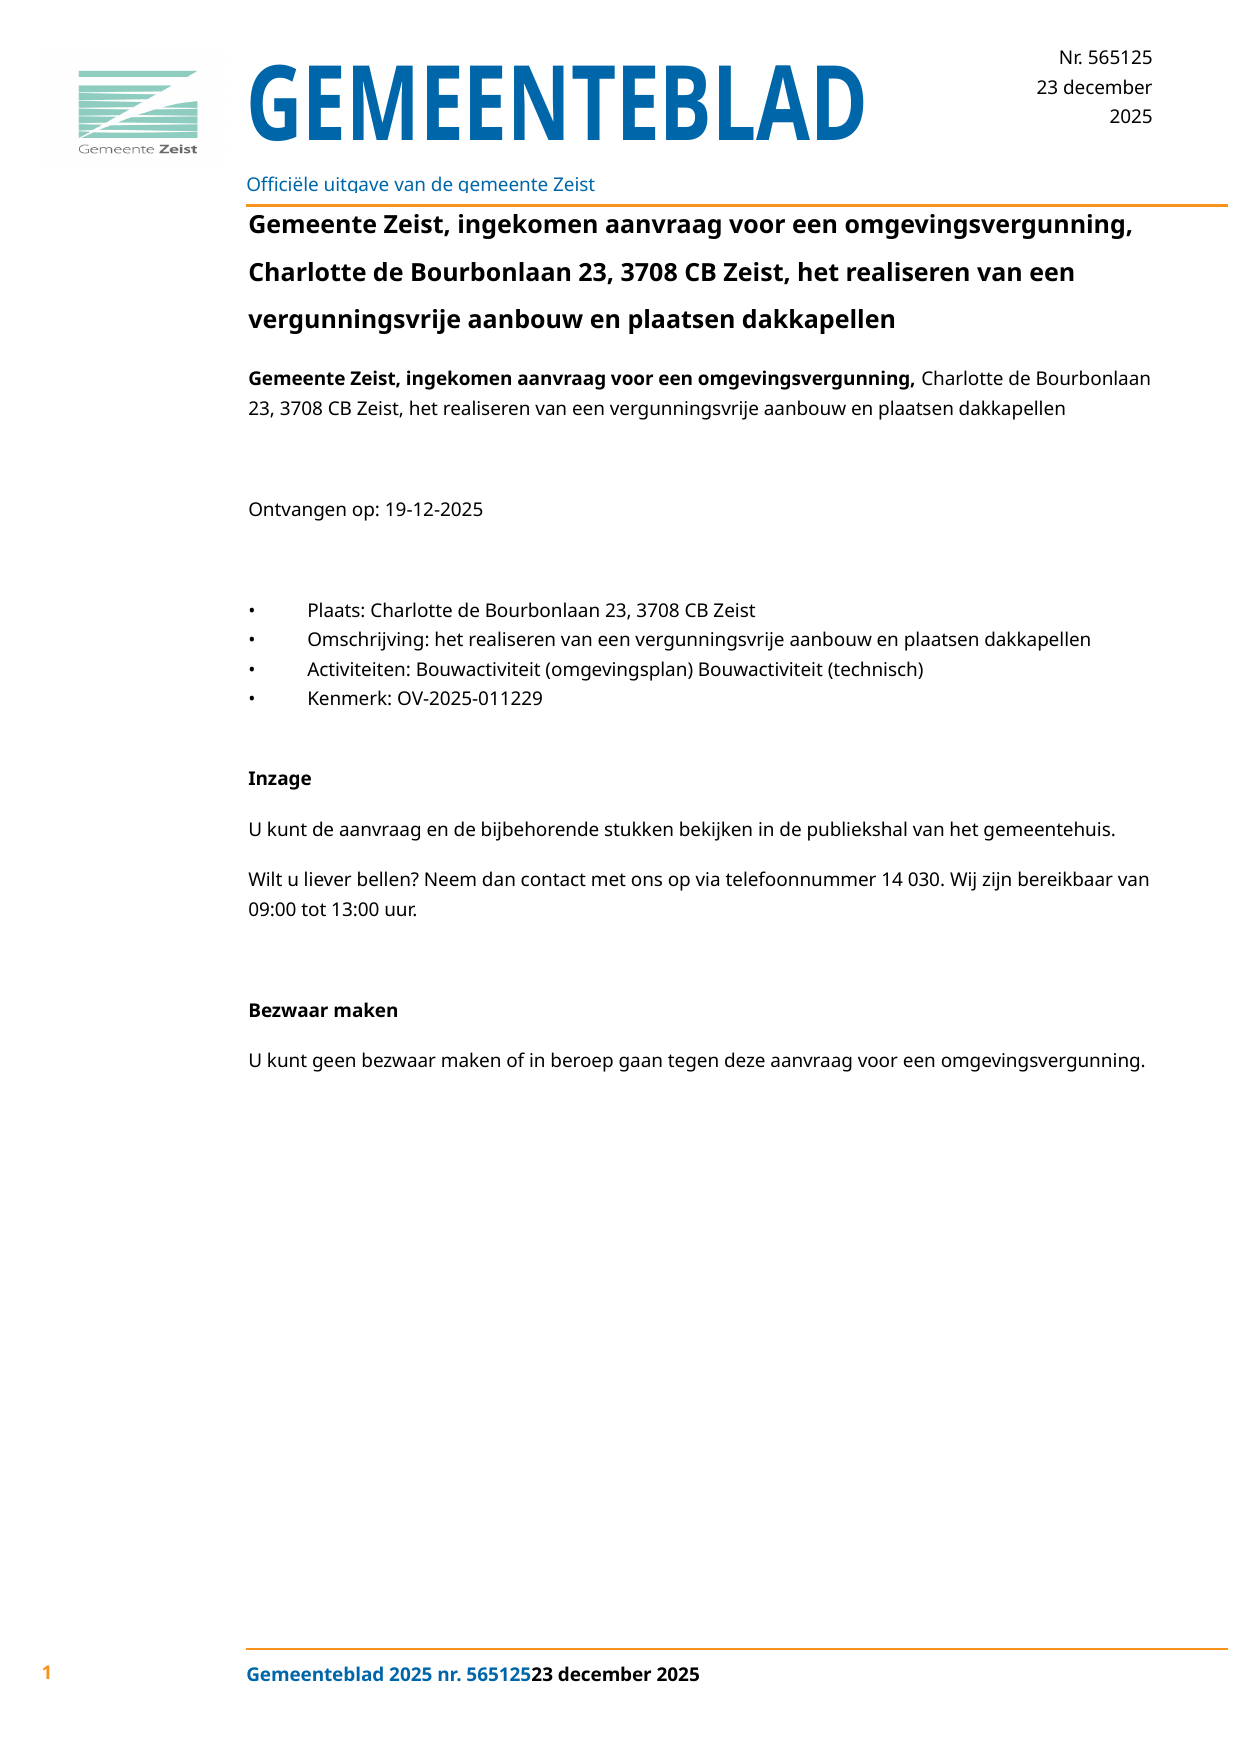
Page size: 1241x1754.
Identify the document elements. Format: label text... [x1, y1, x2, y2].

list Omschrijving: het realiseren van een vergunningsvrije aanbouw en plaatsen dakkapellen [248, 626, 1152, 652]
text Bezwaar maken [248, 997, 1152, 1022]
text Gemeente Zeist, ingekomen aanvraag voor een omgevingsvergunning, Charlotte de Bourbonlaan 23, 3708 CB Zeist, het realiseren van een vergunningsvrije aanbouw en plaatsen dakkapellen [248, 366, 1152, 421]
text U kunt geen bezwaar maken of in beroep gaan tegen deze aanvraag voor een omgevingsvergunning. [248, 1047, 1152, 1073]
list Plaats: Charlotte de Bourbonlaan 23, 3708 CB Zeist [248, 597, 1152, 622]
text U kunt de aanvraag en de bijbehorende stukken bekijken in de publiekshal van het gemeentehuis. [248, 816, 1152, 842]
picture [41, 47, 231, 172]
text Ontvangen op: 19-12-2025 [248, 496, 1152, 522]
text Wilt u liever bellen? Neem dan contact met ons op via telefoonnummer 14 030. Wij zijn bereikbaar van 09:00 tot 13:00 uur. [248, 866, 1152, 922]
text Inzage [248, 766, 1152, 791]
list Activiteiten: Bouwactiviteit (omgevingsplan) Bouwactiviteit (technisch) [248, 656, 1152, 682]
text Gemeente Zeist, ingekomen aanvraag voor een omgevingsvergunning, Charlotte de Bourbonlaan 23, 3708 CB Zeist, het realiseren van een vergunningsvrije aanbouw en plaatsen dakkapellen [248, 207, 1152, 336]
list Kenmerk: OV-2025-011229 [248, 686, 1152, 711]
